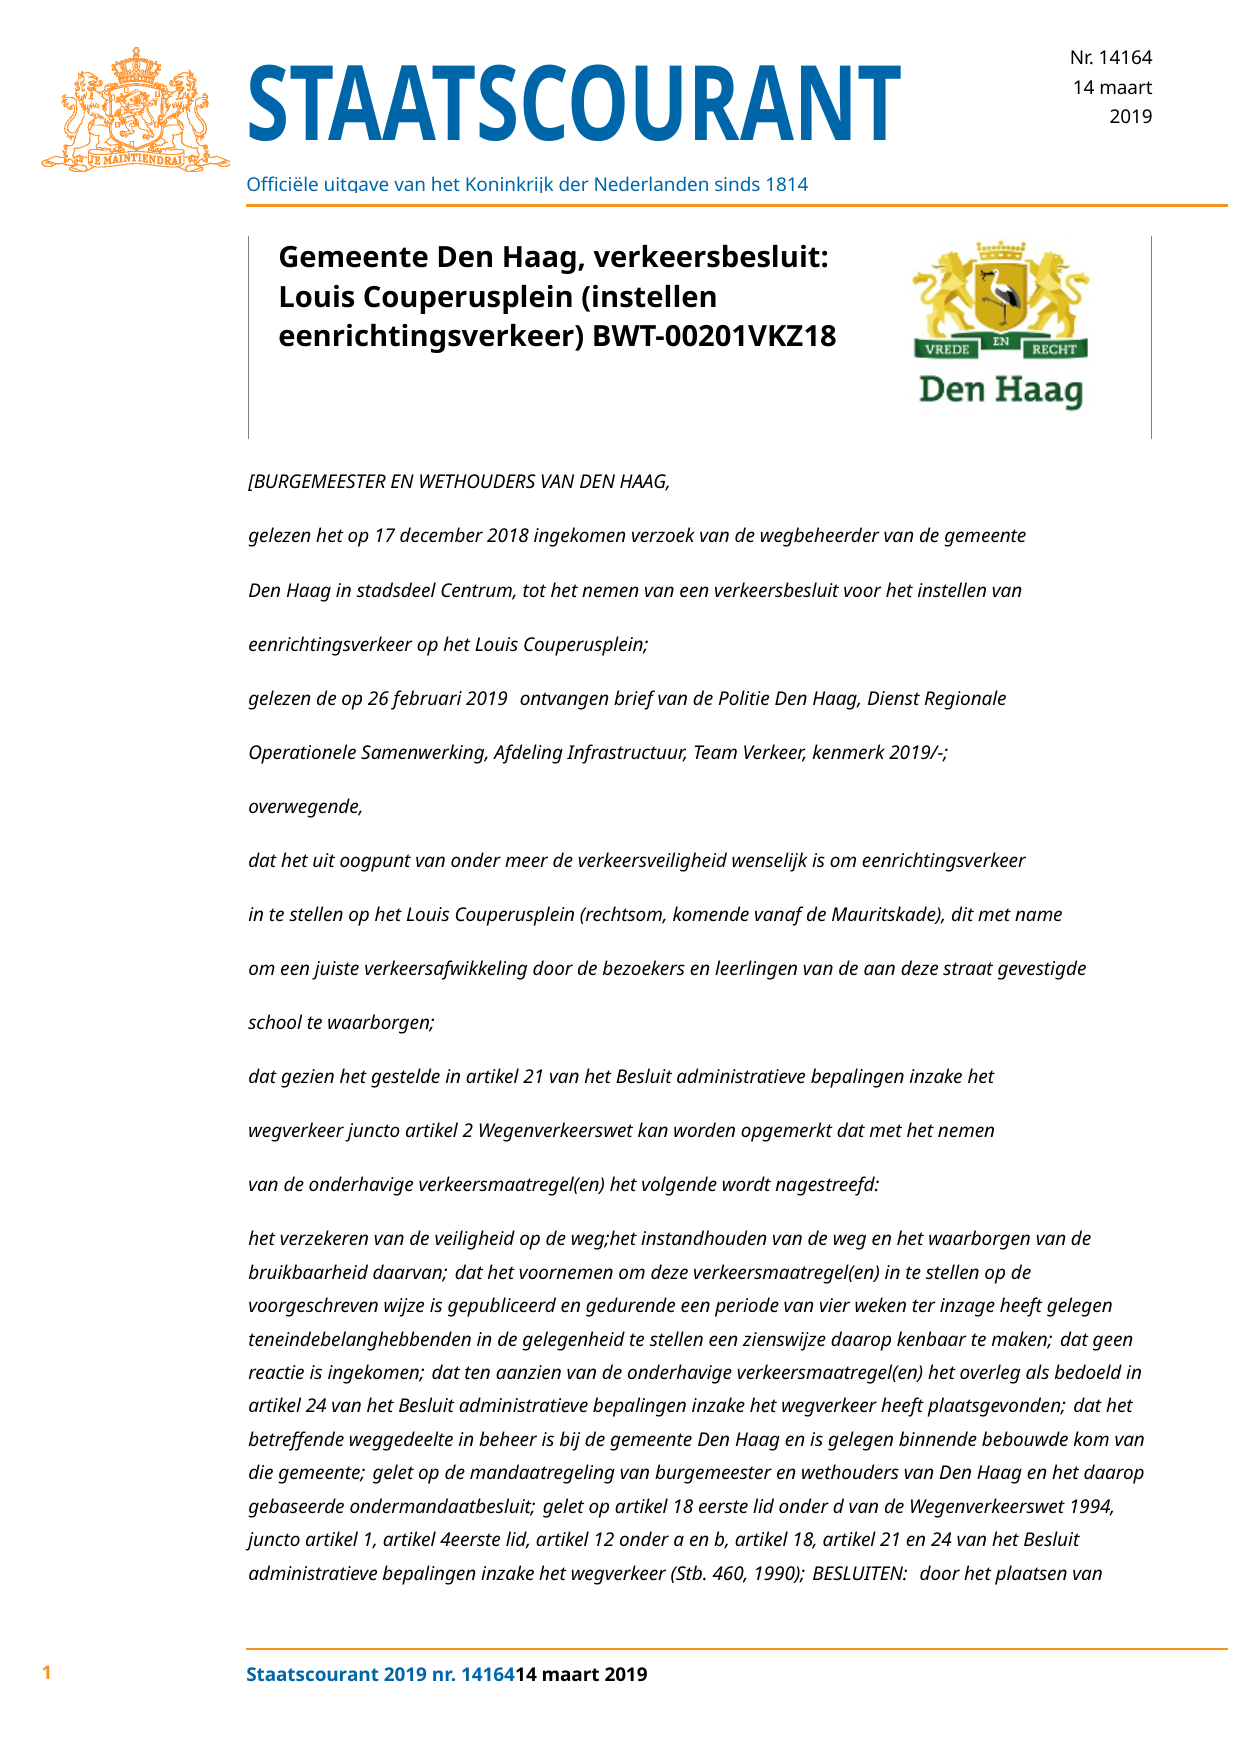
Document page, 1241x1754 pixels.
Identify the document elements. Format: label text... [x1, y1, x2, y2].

text Den Haag in stadsdeel Centrum, tot het nemen van een verkeersbesluit voor het instellen van [248, 577, 1152, 602]
text eenrichtingsverkeer op het Louis Couperusplein; [248, 631, 1152, 657]
text gelezen de op 26 februari 2019 ontvangen brief van de Politie Den Haag, Dienst Regionale [248, 685, 1152, 711]
text school te waarborgen; [248, 1009, 1152, 1035]
table_header [1103, 236, 1151, 413]
text wegverkeer juncto artikel 2 Wegenverkeerswet kan worden opgemerkt dat met het nemen [248, 1117, 1152, 1143]
text het verzekeren van de veiligheid op de weg;het instandhouden van de weg en het waarborgen van de bruikbaarheid daarvan; dat het voornemen om deze verkeersmaatregel(en) in te stellen op de voorgeschreven wijze is gepubliceerd en gedurende een periode van vier weken ter inzage heeft gelegen teneindebelanghebbenden in de gelegenheid te stellen een zienswijze daarop kenbaar te maken; dat geen reactie is ingekomen; dat ten aanzien van de onderhavige verkeersmaatregel(en) het overleg als bedoeld in artikel 24 van het Besluit administratieve bepalingen inzake het wegverkeer heeft plaatsgevonden; dat het betreffende weggedeelte in beheer is bij de gemeente Den Haag en is gelegen binnende bebouwde kom van die gemeente; gelet op de mandaatregeling van burgemeester en wethouders van Den Haag en het daarop gebaseerde ondermandaatbesluit; gelet op artikel 18 eerste lid onder d van de Wegenverkeerswet 1994, juncto artikel 1, artikel 4eerste lid, artikel 12 onder a en b, artikel 18, artikel 21 en 24 van het Besluit administratieve bepalingen inzake het wegverkeer (Stb. 460, 1990); BESLUITEN: door het plaatsen van [248, 1226, 1152, 1586]
picture [41, 47, 231, 172]
text gelezen het op 17 december 2018 ingekomen verzoek van de wegbeheerder van de gemeente [248, 523, 1152, 548]
text om een juiste verkeersafwikkeling door de bezoekers en leerlingen van de aan deze straat gevestigde [248, 955, 1152, 981]
text in te stellen op het Louis Couperusplein (rechtsom, komende vanaf de Mauritskade), dit met name [248, 901, 1152, 927]
text dat het uit oogpunt van onder meer de verkeersveiligheid wenselijk is om eenrichtingsverkeer [248, 847, 1152, 873]
text Operationele Samenwerking, Afdeling Infrastructuur, Team Verkeer, kenmerk 2019/-; [248, 739, 1152, 765]
text dat gezien het gestelde in artikel 21 van het Besluit administratieve bepalingen inzake het [248, 1063, 1152, 1089]
text overwegende, [248, 793, 1152, 819]
table_header [850, 236, 899, 413]
text [BURGEMEESTER EN WETHOUDERS VAN DEN HAAG, [248, 469, 1152, 494]
table_header Gemeente Den Haag, verkeersbesluit: Louis Couperusplein (instellen eenrichtingsverkeer) BWT-00201VKZ18 [249, 236, 850, 439]
table_header [850, 414, 1151, 439]
text van de onderhavige verkeersmaatregel(en) het volgende wordt nagestreefd: [248, 1171, 1152, 1197]
picture [899, 236, 1103, 414]
